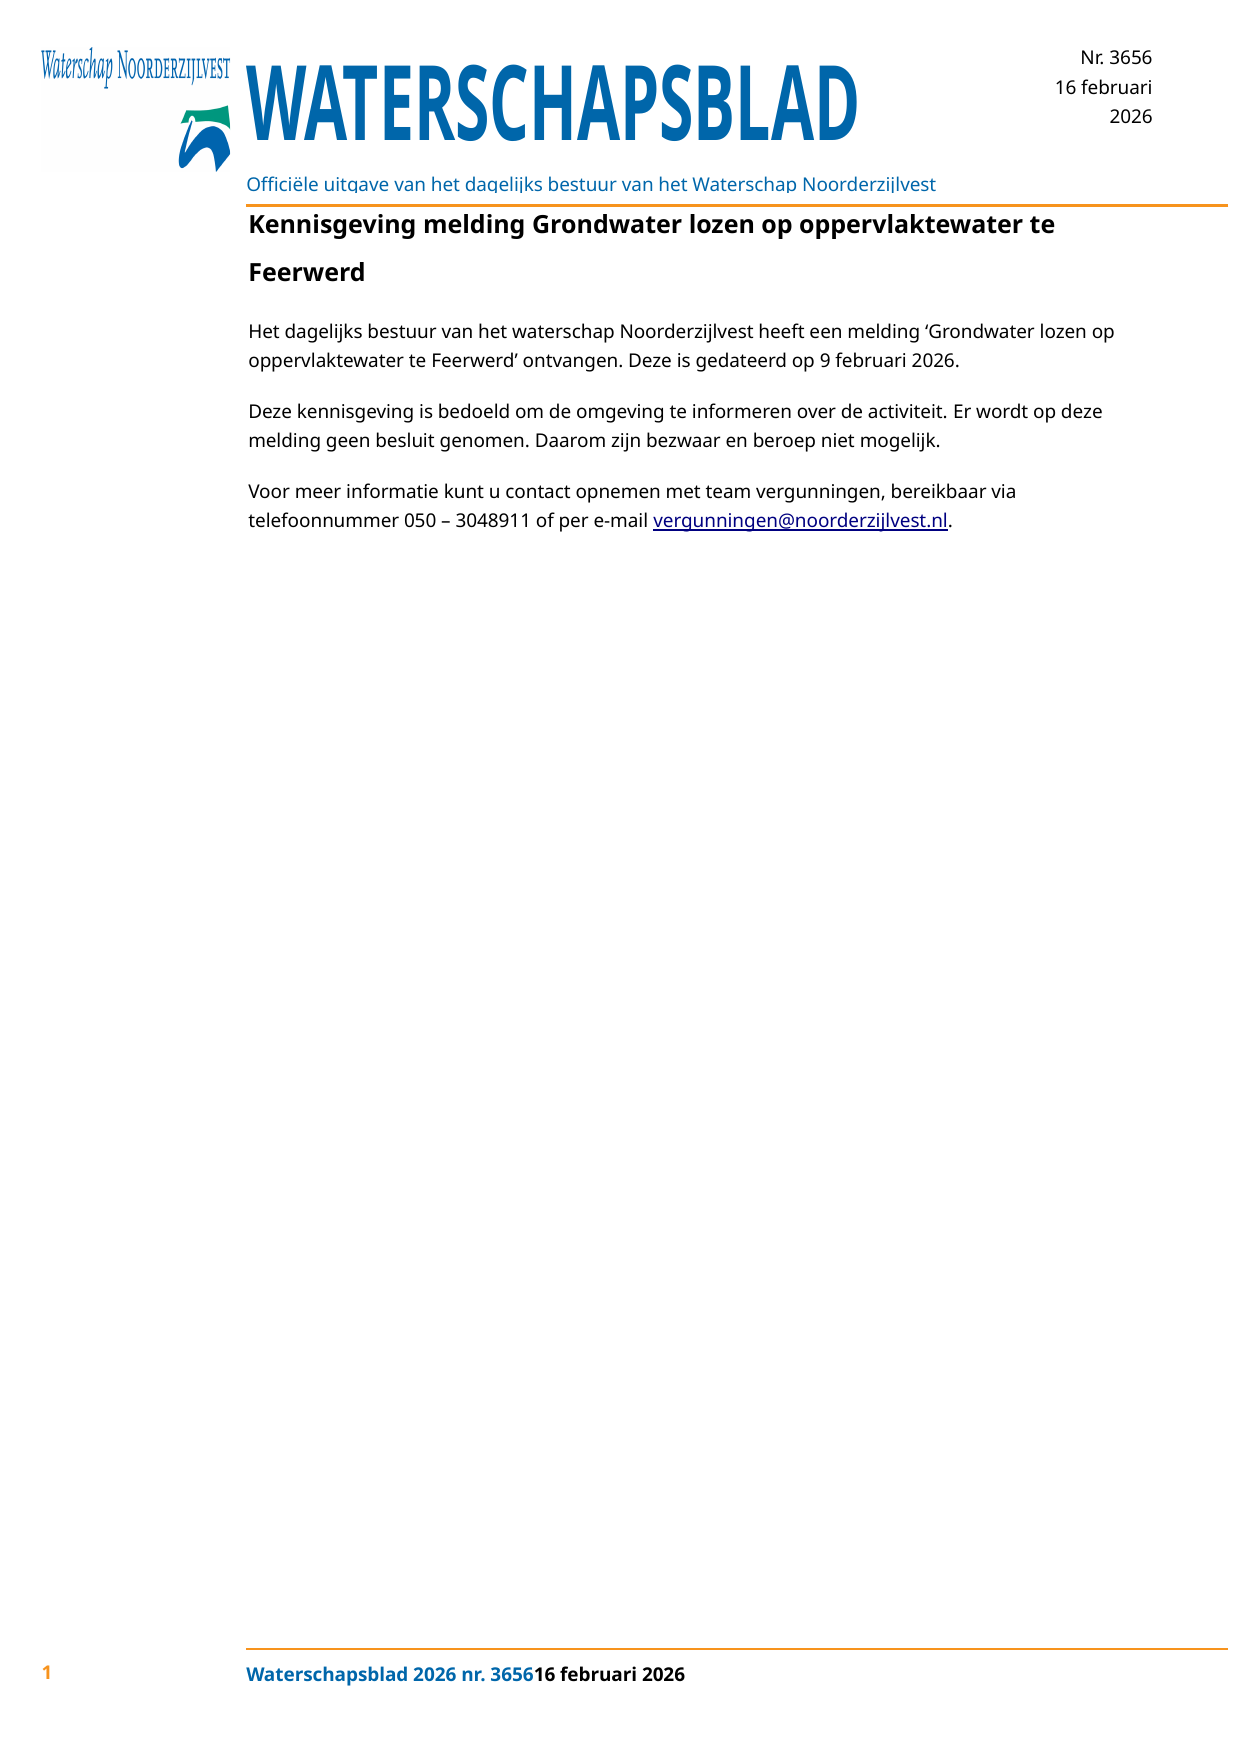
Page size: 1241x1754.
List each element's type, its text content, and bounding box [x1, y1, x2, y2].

text Kennisgeving melding Grondwater lozen op oppervlaktewater te Feerwerd [248, 207, 1152, 288]
text Het dagelijks bestuur van het waterschap Noorderzijlvest heeft een melding ‘Grondwater lozen op oppervlaktewater te Feerwerd’ ontvangen. Deze is gedateerd op 9 februari 2026. [248, 318, 1152, 373]
text Deze kennisgeving is bedoeld om de omgeving te informeren over de activiteit. Er wordt op deze melding geen besluit genomen. Daarom zijn bezwaar en beroep niet mogelijk. [248, 398, 1152, 453]
picture [41, 47, 231, 172]
text Voor meer informatie kunt u contact opnemen met team vergunningen, bereikbaar via telefoonnummer 050 – 3048911 of per e-mail vergunningen@noorderzijlvest.nl. [248, 478, 1152, 533]
